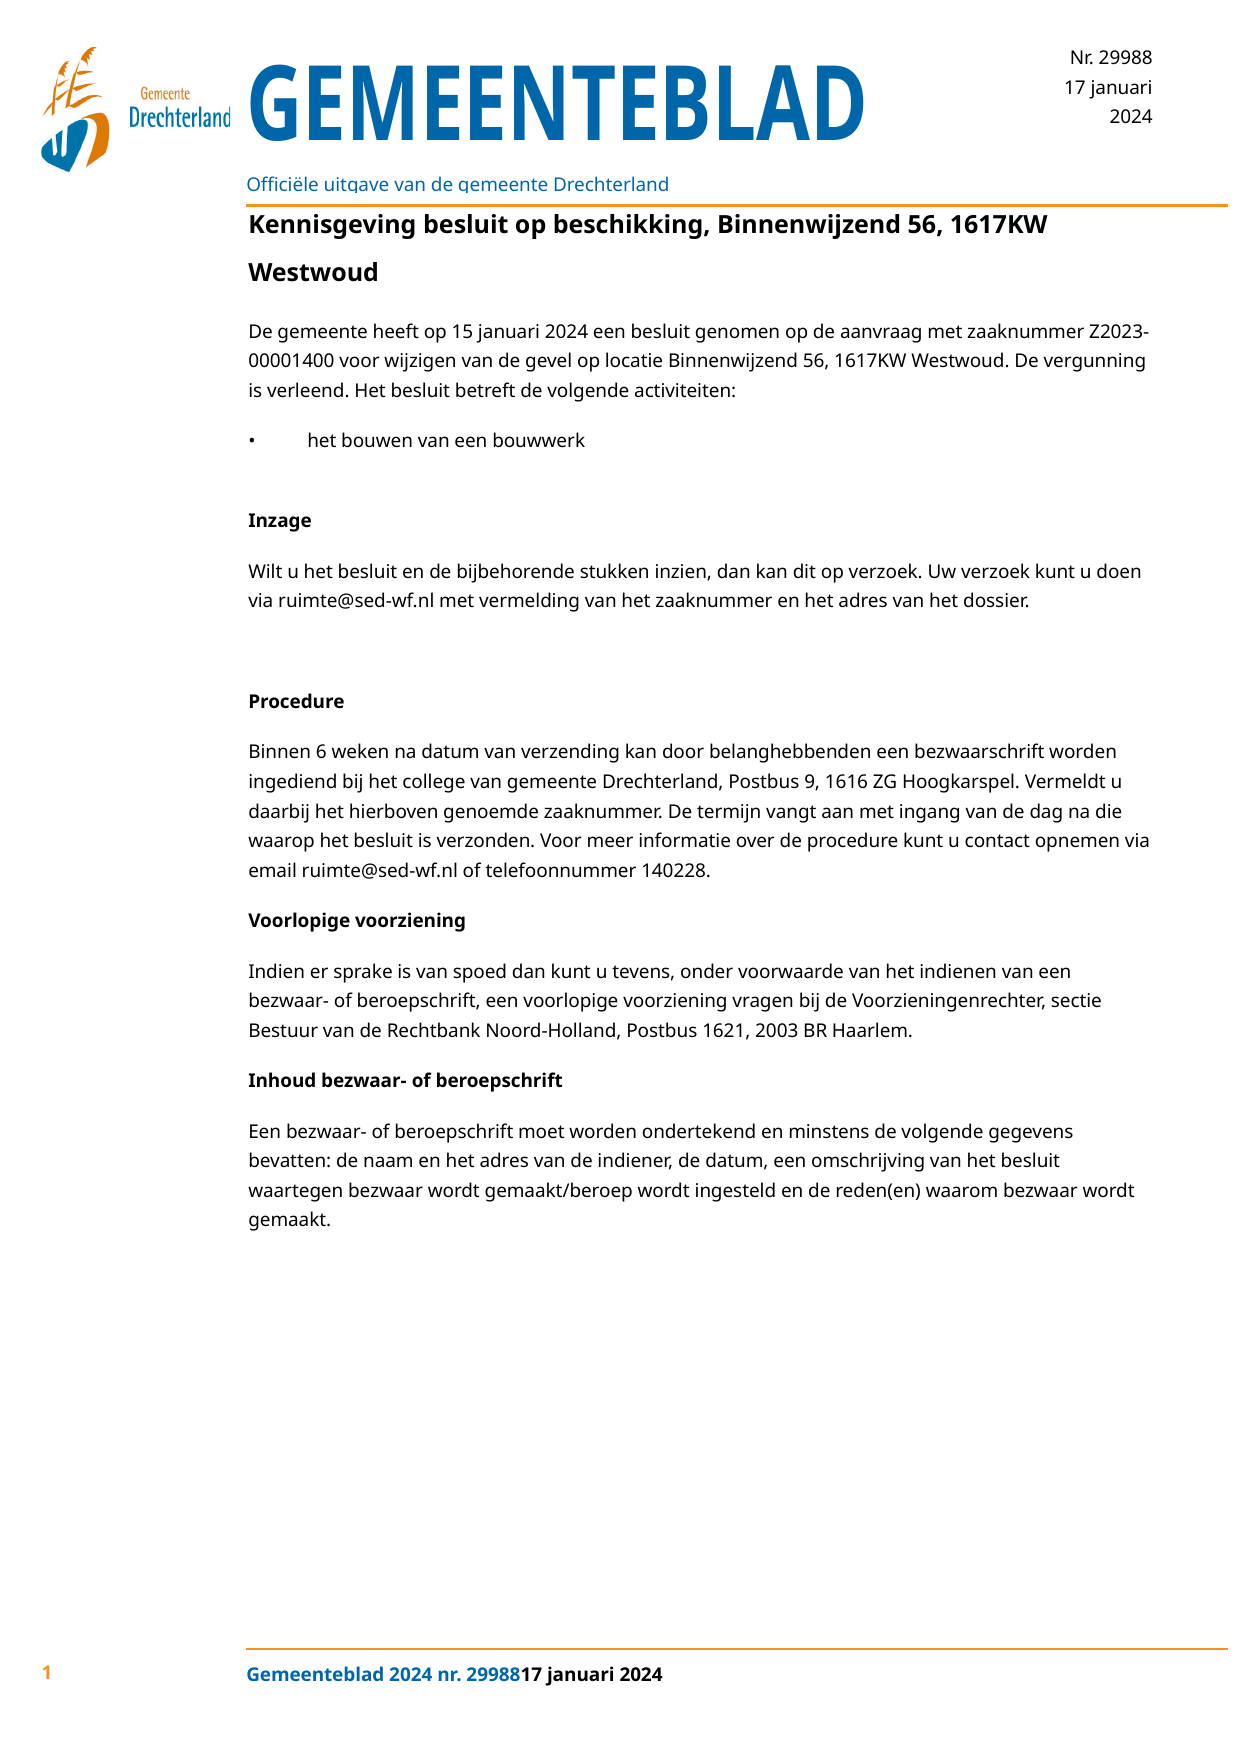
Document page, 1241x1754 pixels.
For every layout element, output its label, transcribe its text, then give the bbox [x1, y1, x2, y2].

picture [41, 158, 64, 172]
text Een bezwaar- of beroepschrift moet worden ondertekend en minstens de volgende gegevens bevatten: de naam en het adres van de indiener, de datum, een omschrijving van het besluit waartegen bezwaar wordt gemaakt/beroep wordt ingesteld en de reden(en) waarom bezwaar wordt gemaakt. [248, 1118, 1152, 1232]
text Wilt u het besluit en de bijbehorende stukken inzien, dan kan dit op verzoek. Uw verzoek kunt u doen via ruimte@sed-wf.nl met vermelding van het zaaknummer en het adres van het dossier. [248, 558, 1152, 613]
list het bouwen van een bouwwerk [248, 427, 1152, 453]
text Kennisgeving besluit op beschikking, Binnenwijzend 56, 1617KW Westwoud [248, 207, 1152, 288]
text Binnen 6 weken na datum van verzending kan door belanghebbenden een bezwaarschrift worden ingediend bij het college van gemeente Drechterland, Postbus 9, 1616 ZG Hoogkarspel. Vermeldt u daarbij het hierboven genoemde zaaknummer. De termijn vangt aan met ingang van de dag na die waarop het besluit is verzonden. Voor meer informatie over de procedure kunt u contact opnemen via email ruimte@sed-wf.nl of telefoonnummer 140228. [248, 739, 1152, 883]
picture [226, 115, 231, 124]
text Inhoud bezwaar- of beroepschrift [248, 1067, 1152, 1093]
picture [41, 47, 231, 172]
text Voorlopige voorziening [248, 907, 1152, 933]
text Inzage [248, 507, 1152, 533]
text Procedure [248, 688, 1152, 714]
text Indien er sprake is van spoed dan kunt u tevens, onder voorwaarde van het indienen van een bezwaar- of beroepschrift, een voorlopige voorziening vragen bij de Voorzieningenrechter, sectie Bestuur van de Rechtbank Noord-Holland, Postbus 1621, 2003 BR Haarlem. [248, 958, 1152, 1043]
text De gemeente heeft op 15 januari 2024 een besluit genomen op de aanvraag met zaaknummer Z2023-00001400 voor wijzigen van de gevel op locatie Binnenwijzend 56, 1617KW Westwoud. De vergunning is verleend. Het besluit betreft de volgende activiteiten: [248, 318, 1152, 403]
